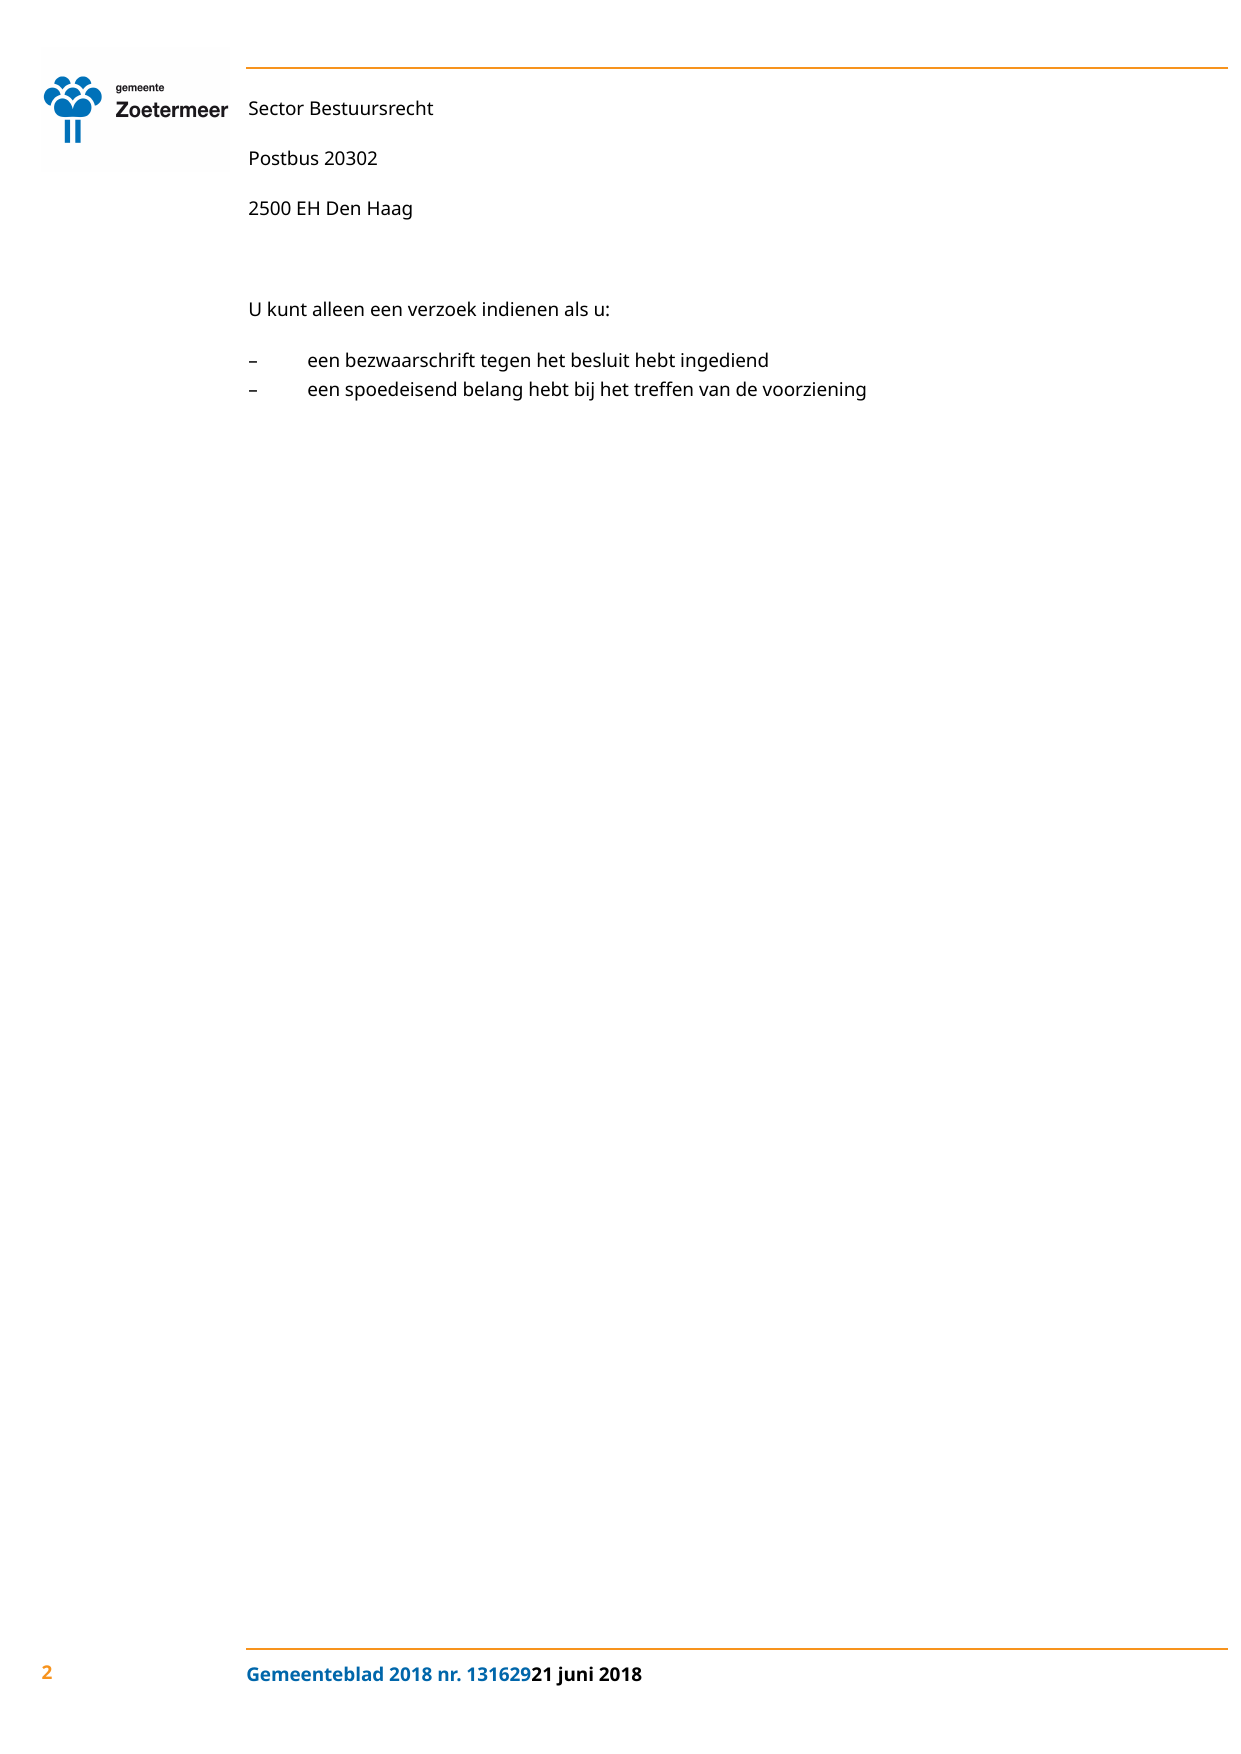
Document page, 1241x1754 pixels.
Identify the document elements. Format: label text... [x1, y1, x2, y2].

list een bezwaarschrift tegen het besluit hebt ingediend [248, 347, 1152, 373]
text 2500 EH Den Haag [248, 196, 1152, 221]
list een spoedeisend belang hebt bij het treffen van de voorziening [248, 376, 1152, 402]
picture [41, 47, 231, 172]
text U kunt alleen een verzoek indienen als u: [248, 296, 1152, 322]
text Sector Bestuursrecht [248, 95, 1152, 121]
text Postbus 20302 [248, 145, 1152, 171]
